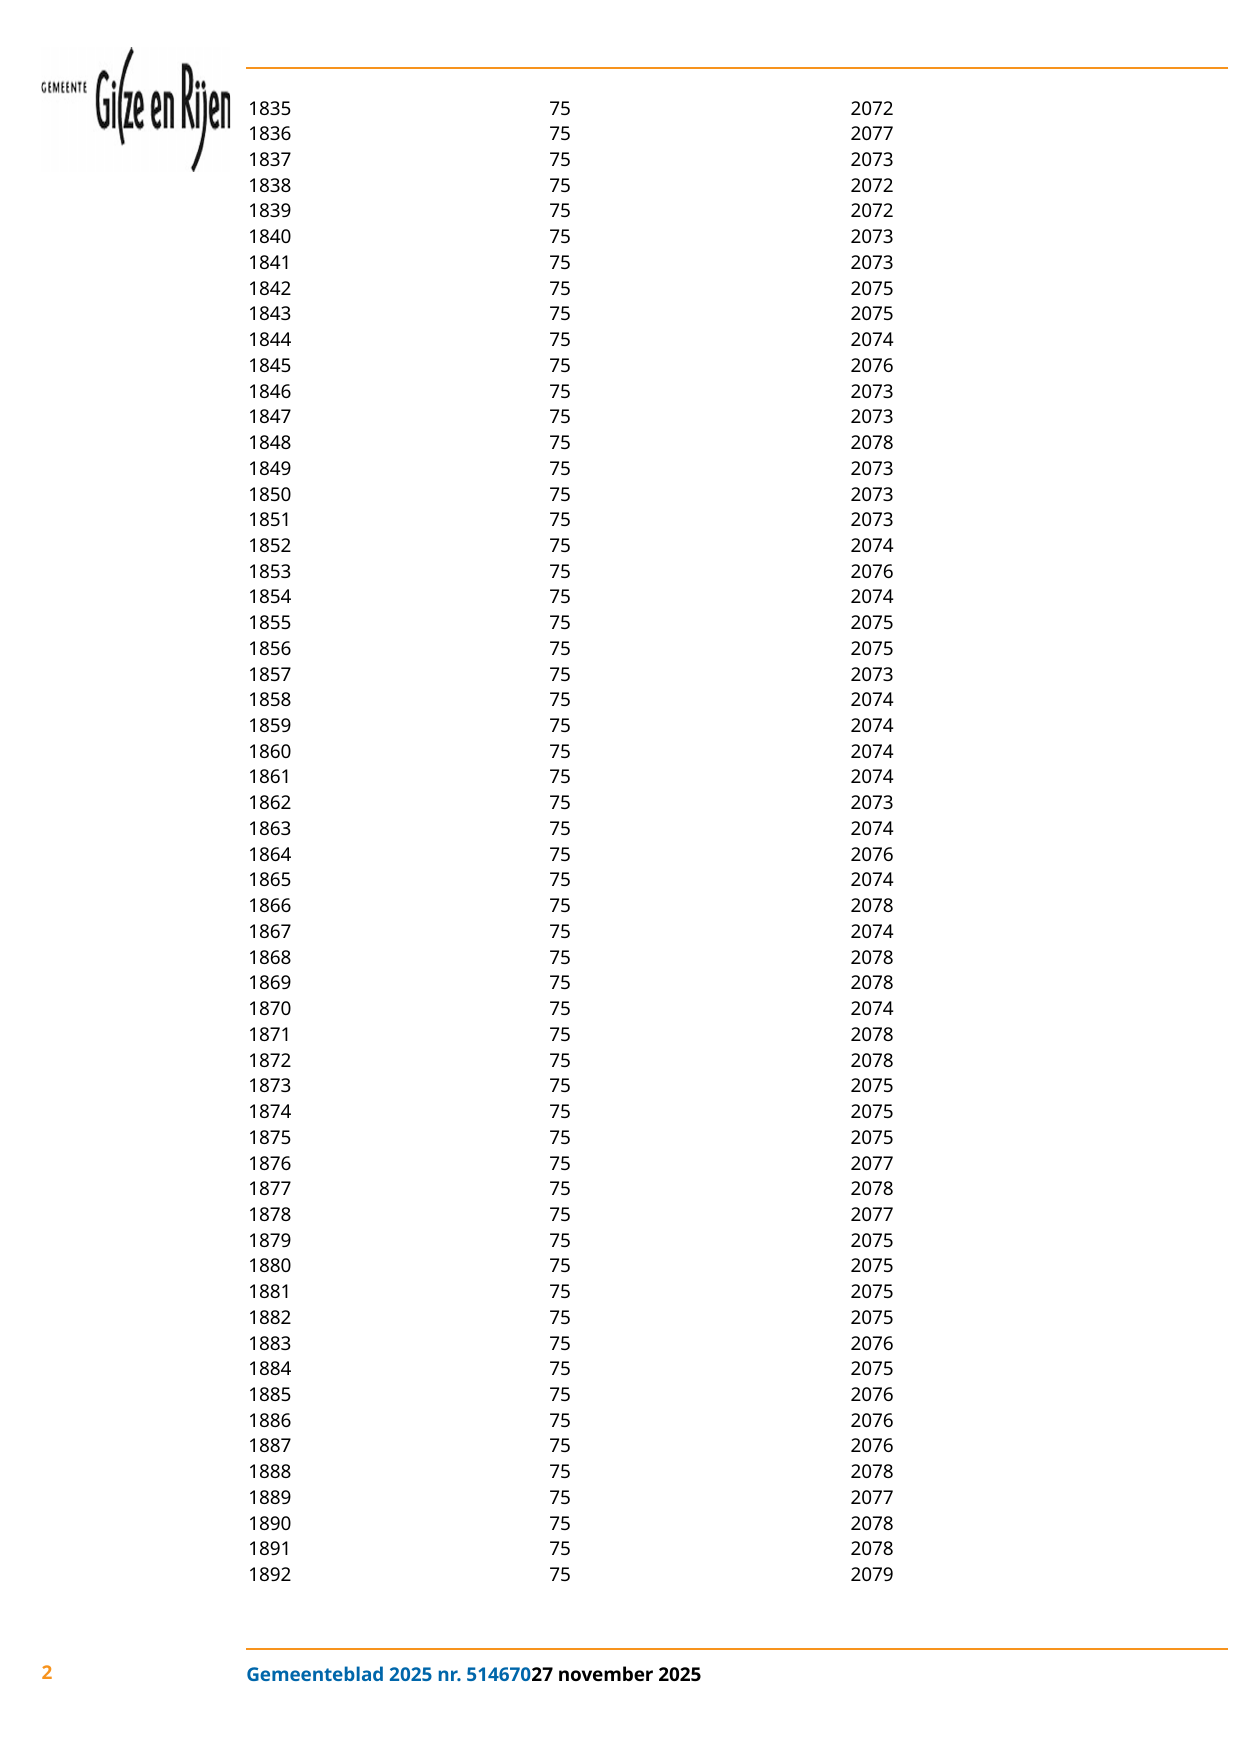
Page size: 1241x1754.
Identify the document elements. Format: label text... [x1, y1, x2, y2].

table_cell 2072 [850, 172, 1152, 198]
table_cell 2073 [850, 249, 1152, 275]
table_cell 2076 [850, 558, 1152, 584]
table_cell 2073 [850, 481, 1152, 506]
table_cell 75 [549, 378, 850, 403]
table_cell 1835 [248, 95, 549, 121]
table_cell 75 [549, 1304, 850, 1330]
table_cell 1837 [248, 146, 549, 172]
table_cell 1840 [248, 224, 549, 249]
table_cell 1860 [248, 738, 549, 764]
table_cell 1868 [248, 944, 549, 969]
table_cell 1843 [248, 301, 549, 326]
table_cell 75 [549, 1356, 850, 1381]
table_cell 75 [549, 1510, 850, 1536]
table_cell 75 [549, 532, 850, 558]
table_cell 2075 [850, 1098, 1152, 1124]
table_cell 2076 [850, 1407, 1152, 1433]
table_cell 1887 [248, 1433, 549, 1458]
table_cell 2074 [850, 918, 1152, 944]
table_cell 1886 [248, 1407, 549, 1433]
table_cell 75 [549, 1175, 850, 1201]
table_cell 2075 [850, 1124, 1152, 1150]
table_cell 75 [549, 249, 850, 275]
table_cell 2074 [850, 584, 1152, 609]
table_cell 75 [549, 121, 850, 146]
table_cell 2073 [850, 790, 1152, 815]
table_cell 1892 [248, 1561, 549, 1587]
table_cell 75 [549, 944, 850, 969]
table_cell 75 [549, 1073, 850, 1098]
table_cell 2072 [850, 95, 1152, 121]
table_cell 75 [549, 609, 850, 635]
table_cell 2073 [850, 506, 1152, 532]
table_cell 2076 [850, 841, 1152, 867]
table_cell 2074 [850, 532, 1152, 558]
table_cell 1846 [248, 378, 549, 403]
table_cell 1878 [248, 1201, 549, 1227]
table_cell 2076 [850, 1330, 1152, 1356]
table_cell 75 [549, 1227, 850, 1253]
table_cell 75 [549, 995, 850, 1021]
table_cell 1879 [248, 1227, 549, 1253]
table_cell 1865 [248, 867, 549, 892]
table_cell 2078 [850, 893, 1152, 918]
table_cell 1875 [248, 1124, 549, 1150]
table_cell 75 [549, 1459, 850, 1484]
table_cell 2074 [850, 712, 1152, 738]
table_cell 2073 [850, 404, 1152, 429]
table_cell 75 [549, 455, 850, 481]
table_cell 1864 [248, 841, 549, 867]
table_cell 2073 [850, 661, 1152, 687]
table_cell 75 [549, 95, 850, 121]
table_cell 1871 [248, 1021, 549, 1047]
table_cell 1885 [248, 1381, 549, 1407]
table_cell 1889 [248, 1484, 549, 1510]
table_cell 2078 [850, 1175, 1152, 1201]
table_cell 2075 [850, 275, 1152, 301]
table_cell 75 [549, 352, 850, 378]
table_cell 1882 [248, 1304, 549, 1330]
table_cell 2074 [850, 867, 1152, 892]
table_cell 1869 [248, 970, 549, 995]
table_cell 1842 [248, 275, 549, 301]
table_cell 2074 [850, 326, 1152, 352]
table_cell 1874 [248, 1098, 549, 1124]
table_cell 2075 [850, 1073, 1152, 1098]
table_cell 2075 [850, 635, 1152, 661]
table_cell 2074 [850, 815, 1152, 841]
table_cell 75 [549, 815, 850, 841]
picture [41, 47, 231, 172]
table_cell 2077 [850, 1484, 1152, 1510]
table_cell 1853 [248, 558, 549, 584]
table_cell 1867 [248, 918, 549, 944]
table_cell 2078 [850, 944, 1152, 969]
table_cell 75 [549, 1433, 850, 1458]
table_cell 75 [549, 1407, 850, 1433]
table_cell 2074 [850, 738, 1152, 764]
table_cell 1836 [248, 121, 549, 146]
table_cell 1844 [248, 326, 549, 352]
table_cell 2075 [850, 1278, 1152, 1304]
table_cell 75 [549, 790, 850, 815]
table_cell 75 [549, 1021, 850, 1047]
table_cell 1858 [248, 687, 549, 712]
table_cell 2078 [850, 1459, 1152, 1484]
table_cell 75 [549, 584, 850, 609]
table_cell 2076 [850, 1381, 1152, 1407]
table_cell 75 [549, 224, 850, 249]
table_cell 75 [549, 867, 850, 892]
table_cell 75 [549, 429, 850, 455]
table_cell 1877 [248, 1175, 549, 1201]
table_cell 1855 [248, 609, 549, 635]
table_cell 75 [549, 661, 850, 687]
table_cell 2078 [850, 970, 1152, 995]
table_cell 2078 [850, 1047, 1152, 1072]
table_cell 75 [549, 506, 850, 532]
table_cell 1884 [248, 1356, 549, 1381]
table_cell 1856 [248, 635, 549, 661]
table_cell 1891 [248, 1536, 549, 1561]
table_cell 2079 [850, 1561, 1152, 1587]
table_cell 1841 [248, 249, 549, 275]
table_cell 1880 [248, 1253, 549, 1278]
table_cell 75 [549, 918, 850, 944]
table_cell 1854 [248, 584, 549, 609]
table_cell 2074 [850, 687, 1152, 712]
table_cell 75 [549, 1098, 850, 1124]
table_cell 1851 [248, 506, 549, 532]
table_cell 1862 [248, 790, 549, 815]
table_cell 2078 [850, 1536, 1152, 1561]
table_cell 1845 [248, 352, 549, 378]
table_cell 1888 [248, 1459, 549, 1484]
table_cell 2073 [850, 224, 1152, 249]
table_cell 75 [549, 1484, 850, 1510]
table_cell 1863 [248, 815, 549, 841]
table_cell 75 [549, 1201, 850, 1227]
table_cell 75 [549, 404, 850, 429]
table_cell 2073 [850, 146, 1152, 172]
table_cell 1876 [248, 1150, 549, 1175]
table_cell 75 [549, 1381, 850, 1407]
table_cell 75 [549, 712, 850, 738]
table_cell 1857 [248, 661, 549, 687]
table_cell 2075 [850, 301, 1152, 326]
table_cell 2076 [850, 1433, 1152, 1458]
table_cell 1852 [248, 532, 549, 558]
table_cell 2075 [850, 1304, 1152, 1330]
table_cell 1873 [248, 1073, 549, 1098]
table_cell 75 [549, 1124, 850, 1150]
table_cell 2075 [850, 1356, 1152, 1381]
table_cell 1872 [248, 1047, 549, 1072]
table_cell 2075 [850, 609, 1152, 635]
table_cell 75 [549, 198, 850, 223]
table_cell 2073 [850, 378, 1152, 403]
table_cell 1849 [248, 455, 549, 481]
table_cell 75 [549, 687, 850, 712]
table_cell 75 [549, 1150, 850, 1175]
table_cell 1848 [248, 429, 549, 455]
table_cell 75 [549, 970, 850, 995]
table_cell 75 [549, 1047, 850, 1072]
table_cell 75 [549, 146, 850, 172]
table_cell 2073 [850, 455, 1152, 481]
table_cell 75 [549, 326, 850, 352]
table_cell 1890 [248, 1510, 549, 1536]
table_cell 1861 [248, 764, 549, 789]
table_cell 1850 [248, 481, 549, 506]
table_cell 1870 [248, 995, 549, 1021]
table_cell 2074 [850, 764, 1152, 789]
table_cell 1881 [248, 1278, 549, 1304]
table_cell 2076 [850, 352, 1152, 378]
table_cell 2077 [850, 121, 1152, 146]
table_cell 2072 [850, 198, 1152, 223]
table_cell 1866 [248, 893, 549, 918]
table_cell 1838 [248, 172, 549, 198]
table_cell 75 [549, 172, 850, 198]
table_cell 2078 [850, 1021, 1152, 1047]
table_cell 75 [549, 738, 850, 764]
table_cell 1839 [248, 198, 549, 223]
table_cell 75 [549, 481, 850, 506]
table_cell 1847 [248, 404, 549, 429]
table_cell 2075 [850, 1227, 1152, 1253]
table_cell 75 [549, 841, 850, 867]
table_cell 75 [549, 1253, 850, 1278]
table_cell 2077 [850, 1201, 1152, 1227]
table_cell 75 [549, 893, 850, 918]
table_cell 2077 [850, 1150, 1152, 1175]
table_cell 2074 [850, 995, 1152, 1021]
table_cell 75 [549, 635, 850, 661]
table_cell 2078 [850, 429, 1152, 455]
table_cell 75 [549, 1278, 850, 1304]
table_cell 1883 [248, 1330, 549, 1356]
table_cell 1859 [248, 712, 549, 738]
table_cell 75 [549, 558, 850, 584]
table_cell 75 [549, 1561, 850, 1587]
table_cell 2075 [850, 1253, 1152, 1278]
table_cell 2078 [850, 1510, 1152, 1536]
table_cell 75 [549, 1536, 850, 1561]
table_cell 75 [549, 1330, 850, 1356]
table_cell 75 [549, 764, 850, 789]
table_cell 75 [549, 275, 850, 301]
table_cell 75 [549, 301, 850, 326]
